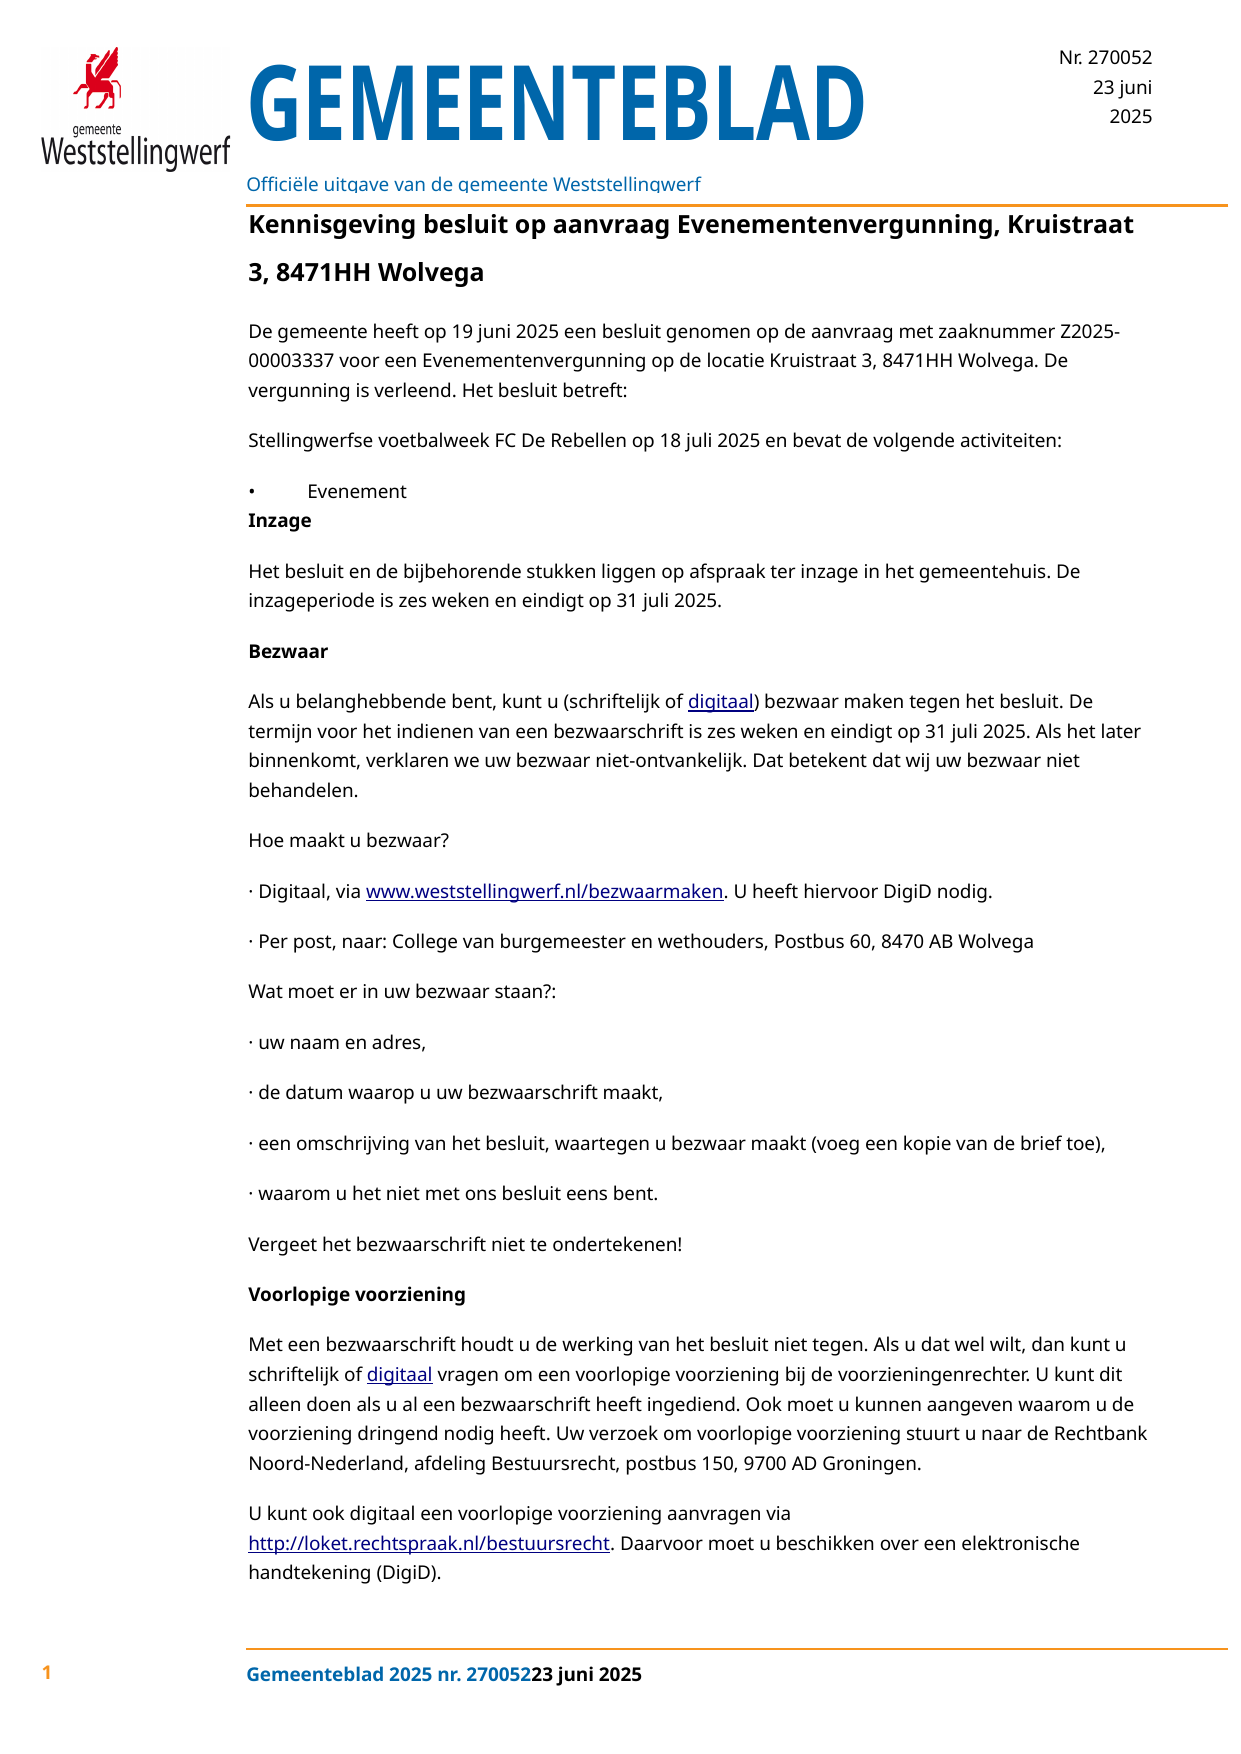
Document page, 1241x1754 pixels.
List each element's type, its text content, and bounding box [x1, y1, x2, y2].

text U kunt ook digitaal een voorlopige voorziening aanvragen via http://loket.rechtspraak.nl/bestuursrecht. Daarvoor moet u beschikken over een elektronische handtekening (DigiD). [248, 1500, 1152, 1585]
text Bezwaar [248, 638, 1152, 664]
text Inzage [248, 507, 1152, 533]
text Het besluit en de bijbehorende stukken liggen op afspraak ter inzage in het gemeentehuis. De inzageperiode is zes weken en eindigt op 31 juli 2025. [248, 558, 1152, 613]
text · een omschrijving van het besluit, waartegen u bezwaar maakt (voeg een kopie van de brief toe), [248, 1130, 1152, 1156]
text Kennisgeving besluit op aanvraag Evenementenvergunning, Kruistraat 3, 8471HH Wolvega [248, 207, 1152, 288]
text · de datum waarop u uw bezwaarschrift maakt, [248, 1079, 1152, 1105]
text · Per post, naar: College van burgemeester en wethouders, Postbus 60, 8470 AB Wolvega [248, 928, 1152, 954]
text Wat moet er in uw bezwaar staan?: [248, 979, 1152, 1004]
text · waarom u het niet met ons besluit eens bent. [248, 1180, 1152, 1206]
text · uw naam en adres, [248, 1029, 1152, 1055]
picture [41, 47, 231, 172]
text Vergeet het bezwaarschrift niet te ondertekenen! [248, 1231, 1152, 1257]
text De gemeente heeft op 19 juni 2025 een besluit genomen op de aanvraag met zaaknummer Z2025-00003337 voor een Evenementenvergunning op de locatie Kruistraat 3, 8471HH Wolvega. De vergunning is verleend. Het besluit betreft: [248, 318, 1152, 403]
text Voorlopige voorziening [248, 1281, 1152, 1307]
text Stellingwerfse voetbalweek FC De Rebellen op 18 juli 2025 en bevat de volgende activiteiten: [248, 427, 1152, 453]
text Hoe maakt u bezwaar? [248, 827, 1152, 853]
text Met een bezwaarschrift houdt u de werking van het besluit niet tegen. Als u dat wel wilt, dan kunt u schriftelijk of digitaal vragen om een voorlopige voorziening bij de voorzieningenrechter. U kunt dit alleen doen als u al een bezwaarschrift heeft ingediend. Ook moet u kunnen aangeven waarom u de voorziening dringend nodig heeft. Uw verzoek om voorlopige voorziening stuurt u naar de Rechtbank Noord-Nederland, afdeling Bestuursrecht, postbus 150, 9700 AD Groningen. [248, 1332, 1152, 1476]
text Als u belanghebbende bent, kunt u (schriftelijk of digitaal) bezwaar maken tegen het besluit. De termijn voor het indienen van een bezwaarschrift is zes weken en eindigt op 31 juli 2025. Als het later binnenkomt, verklaren we uw bezwaar niet-ontvankelijk. Dat betekent dat wij uw bezwaar niet behandelen. [248, 688, 1152, 803]
list Evenement [248, 478, 1152, 504]
text · Digitaal, via www.weststellingwerf.nl/bezwaarmaken. U heeft hiervoor DigiD nodig. [248, 878, 1152, 904]
